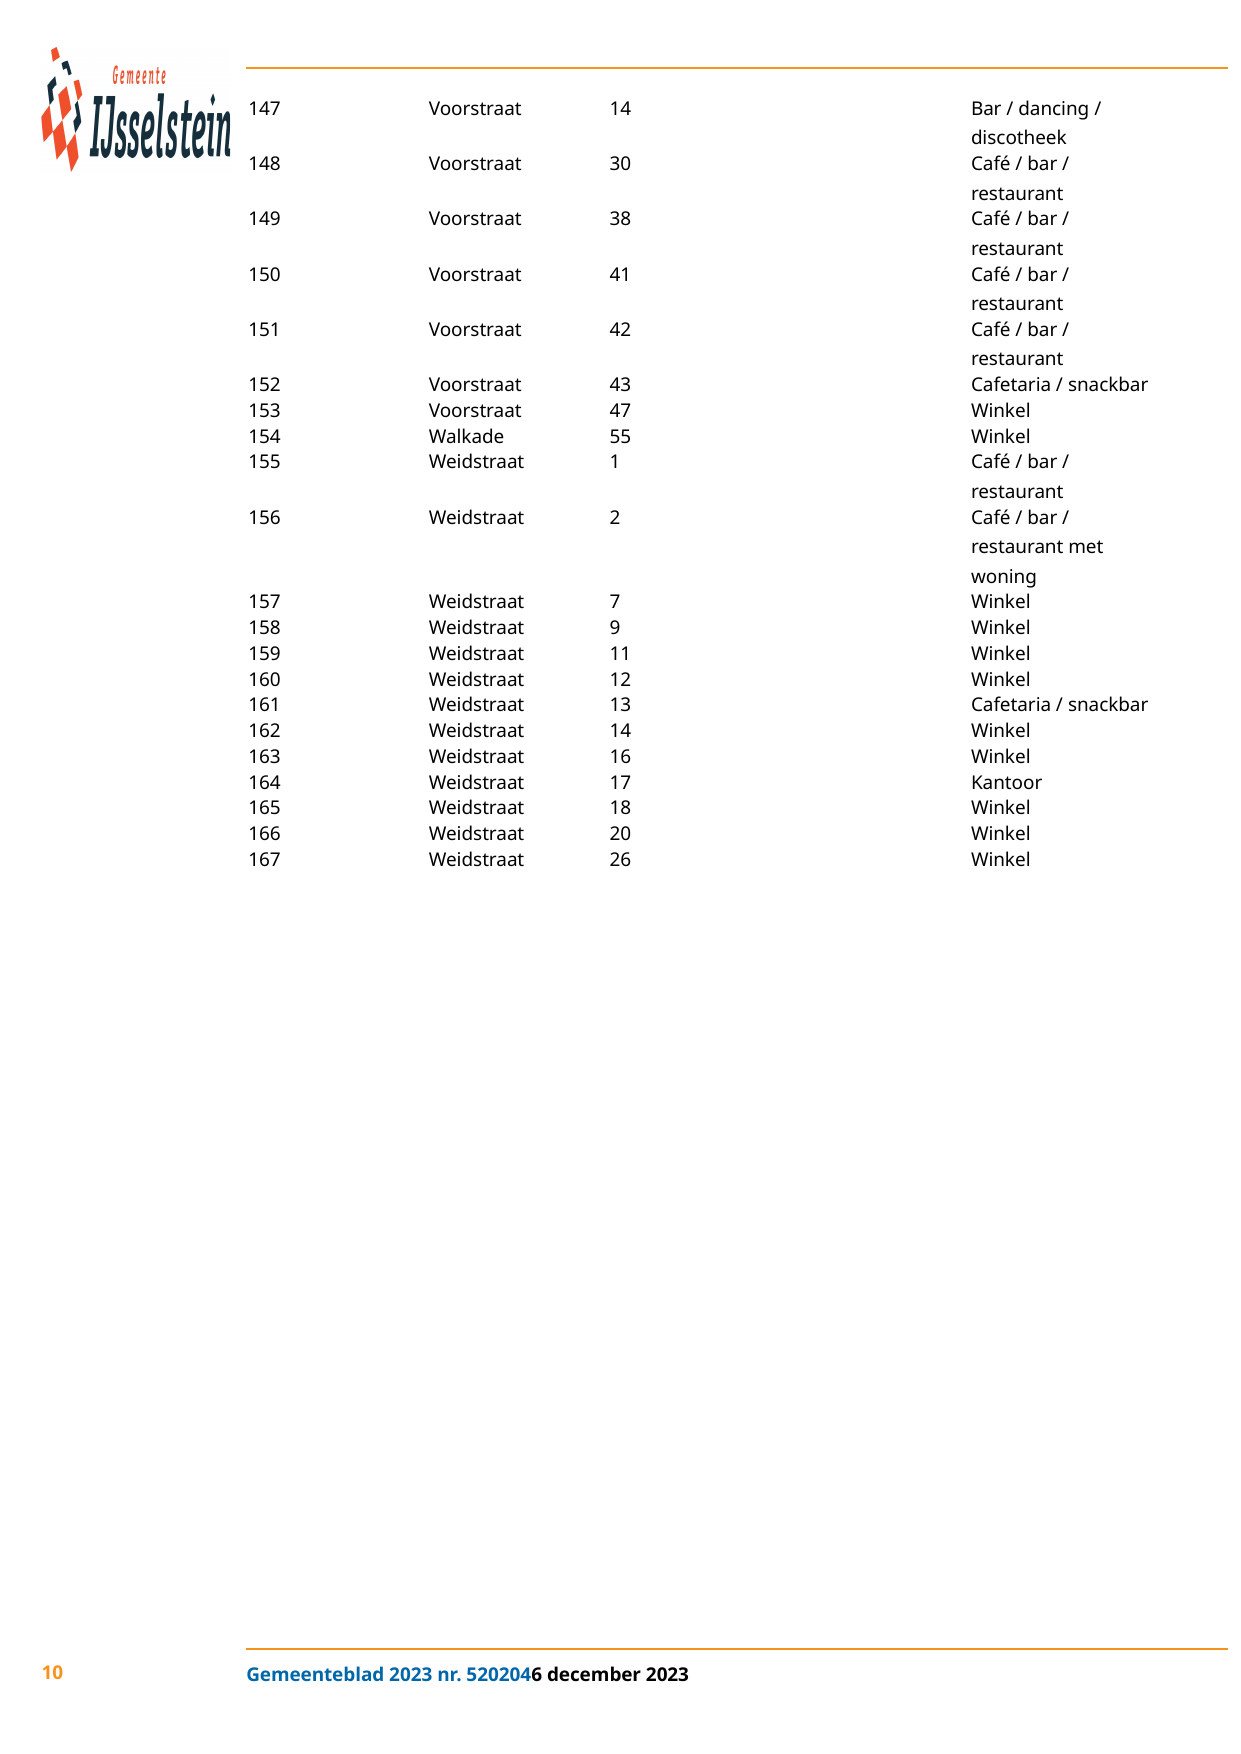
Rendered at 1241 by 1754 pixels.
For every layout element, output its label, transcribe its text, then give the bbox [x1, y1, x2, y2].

table_cell Weidstraat [429, 795, 609, 820]
table_cell 43 [609, 371, 790, 397]
table_cell Winkel [971, 820, 1152, 846]
table_cell 2 [609, 504, 790, 589]
table_cell Weidstraat [429, 769, 609, 794]
table_cell 17 [609, 769, 790, 794]
table_cell [790, 743, 971, 769]
table_cell Voorstraat [429, 397, 609, 423]
table_cell Winkel [971, 640, 1152, 666]
table_cell Winkel [971, 615, 1152, 640]
table_cell Weidstraat [429, 449, 609, 504]
table_cell 147 [248, 95, 429, 150]
table_cell Walkade [429, 423, 609, 448]
table_cell 14 [609, 718, 790, 743]
table_cell 11 [609, 640, 790, 666]
table_cell 156 [248, 504, 429, 589]
table_cell [790, 692, 971, 717]
table_cell 55 [609, 423, 790, 448]
table_cell Weidstraat [429, 589, 609, 614]
table_cell 160 [248, 666, 429, 692]
table_cell [790, 205, 971, 261]
table_cell Voorstraat [429, 95, 609, 150]
table_cell Weidstraat [429, 846, 609, 872]
table_cell [790, 423, 971, 448]
table_cell Café / bar / restaurant [971, 205, 1152, 261]
table_cell 38 [609, 205, 790, 261]
table_cell Winkel [971, 666, 1152, 692]
table_cell Cafetaria / snackbar [971, 692, 1152, 717]
table_cell 30 [609, 150, 790, 205]
table_cell Weidstraat [429, 718, 609, 743]
table_cell Winkel [971, 397, 1152, 423]
table_cell Voorstraat [429, 261, 609, 316]
table_cell 159 [248, 640, 429, 666]
table_cell [790, 261, 971, 316]
table_cell [790, 371, 971, 397]
table_cell 167 [248, 846, 429, 872]
table_cell Winkel [971, 846, 1152, 872]
table_cell 155 [248, 449, 429, 504]
table_cell [790, 666, 971, 692]
table_cell Winkel [971, 743, 1152, 769]
table_cell 152 [248, 371, 429, 397]
table_cell Weidstraat [429, 666, 609, 692]
table_cell [790, 316, 971, 371]
table_cell [790, 718, 971, 743]
table_cell [790, 95, 971, 150]
table_cell 148 [248, 150, 429, 205]
table_cell 163 [248, 743, 429, 769]
table_cell Café / bar / restaurant [971, 150, 1152, 205]
picture [41, 47, 231, 172]
table_cell [790, 615, 971, 640]
table_cell [790, 397, 971, 423]
table_cell 18 [609, 795, 790, 820]
table_cell Bar / dancing / discotheek [971, 95, 1152, 150]
table_cell Café / bar / restaurant [971, 449, 1152, 504]
table_cell Café / bar / restaurant [971, 261, 1152, 316]
table_cell Kantoor [971, 769, 1152, 794]
table_cell Winkel [971, 589, 1152, 614]
table_cell 149 [248, 205, 429, 261]
table_cell 164 [248, 769, 429, 794]
table_cell Weidstraat [429, 615, 609, 640]
table_cell 16 [609, 743, 790, 769]
table_cell Voorstraat [429, 371, 609, 397]
table_cell Voorstraat [429, 150, 609, 205]
table_cell Weidstraat [429, 692, 609, 717]
table_cell 161 [248, 692, 429, 717]
table_cell 165 [248, 795, 429, 820]
table_cell Weidstraat [429, 820, 609, 846]
table_cell [790, 795, 971, 820]
table_cell 154 [248, 423, 429, 448]
table_cell 12 [609, 666, 790, 692]
table_cell 166 [248, 820, 429, 846]
table_cell 47 [609, 397, 790, 423]
table_cell Voorstraat [429, 316, 609, 371]
table_cell [790, 504, 971, 589]
table_cell Winkel [971, 718, 1152, 743]
table_cell Weidstraat [429, 640, 609, 666]
table_cell Winkel [971, 795, 1152, 820]
table_cell 158 [248, 615, 429, 640]
table_cell 1 [609, 449, 790, 504]
table_cell [790, 640, 971, 666]
table_cell 26 [609, 846, 790, 872]
table_cell 7 [609, 589, 790, 614]
table_cell 9 [609, 615, 790, 640]
table_cell Voorstraat [429, 205, 609, 261]
table_cell 157 [248, 589, 429, 614]
table_cell Weidstraat [429, 743, 609, 769]
table_cell Café / bar / restaurant [971, 316, 1152, 371]
table_cell 150 [248, 261, 429, 316]
table_cell Weidstraat [429, 504, 609, 589]
table_cell [790, 846, 971, 872]
table_cell Cafetaria / snackbar [971, 371, 1152, 397]
table_cell 162 [248, 718, 429, 743]
table_cell 14 [609, 95, 790, 150]
table_cell 20 [609, 820, 790, 846]
table_cell 151 [248, 316, 429, 371]
table_cell [790, 449, 971, 504]
table_cell 42 [609, 316, 790, 371]
table_cell [790, 769, 971, 794]
table_cell [790, 150, 971, 205]
table_cell [790, 820, 971, 846]
table_cell Café / bar / restaurant met woning [971, 504, 1152, 589]
table_cell 41 [609, 261, 790, 316]
table_cell 13 [609, 692, 790, 717]
table_cell [790, 589, 971, 614]
table_cell Winkel [971, 423, 1152, 448]
table_cell 153 [248, 397, 429, 423]
